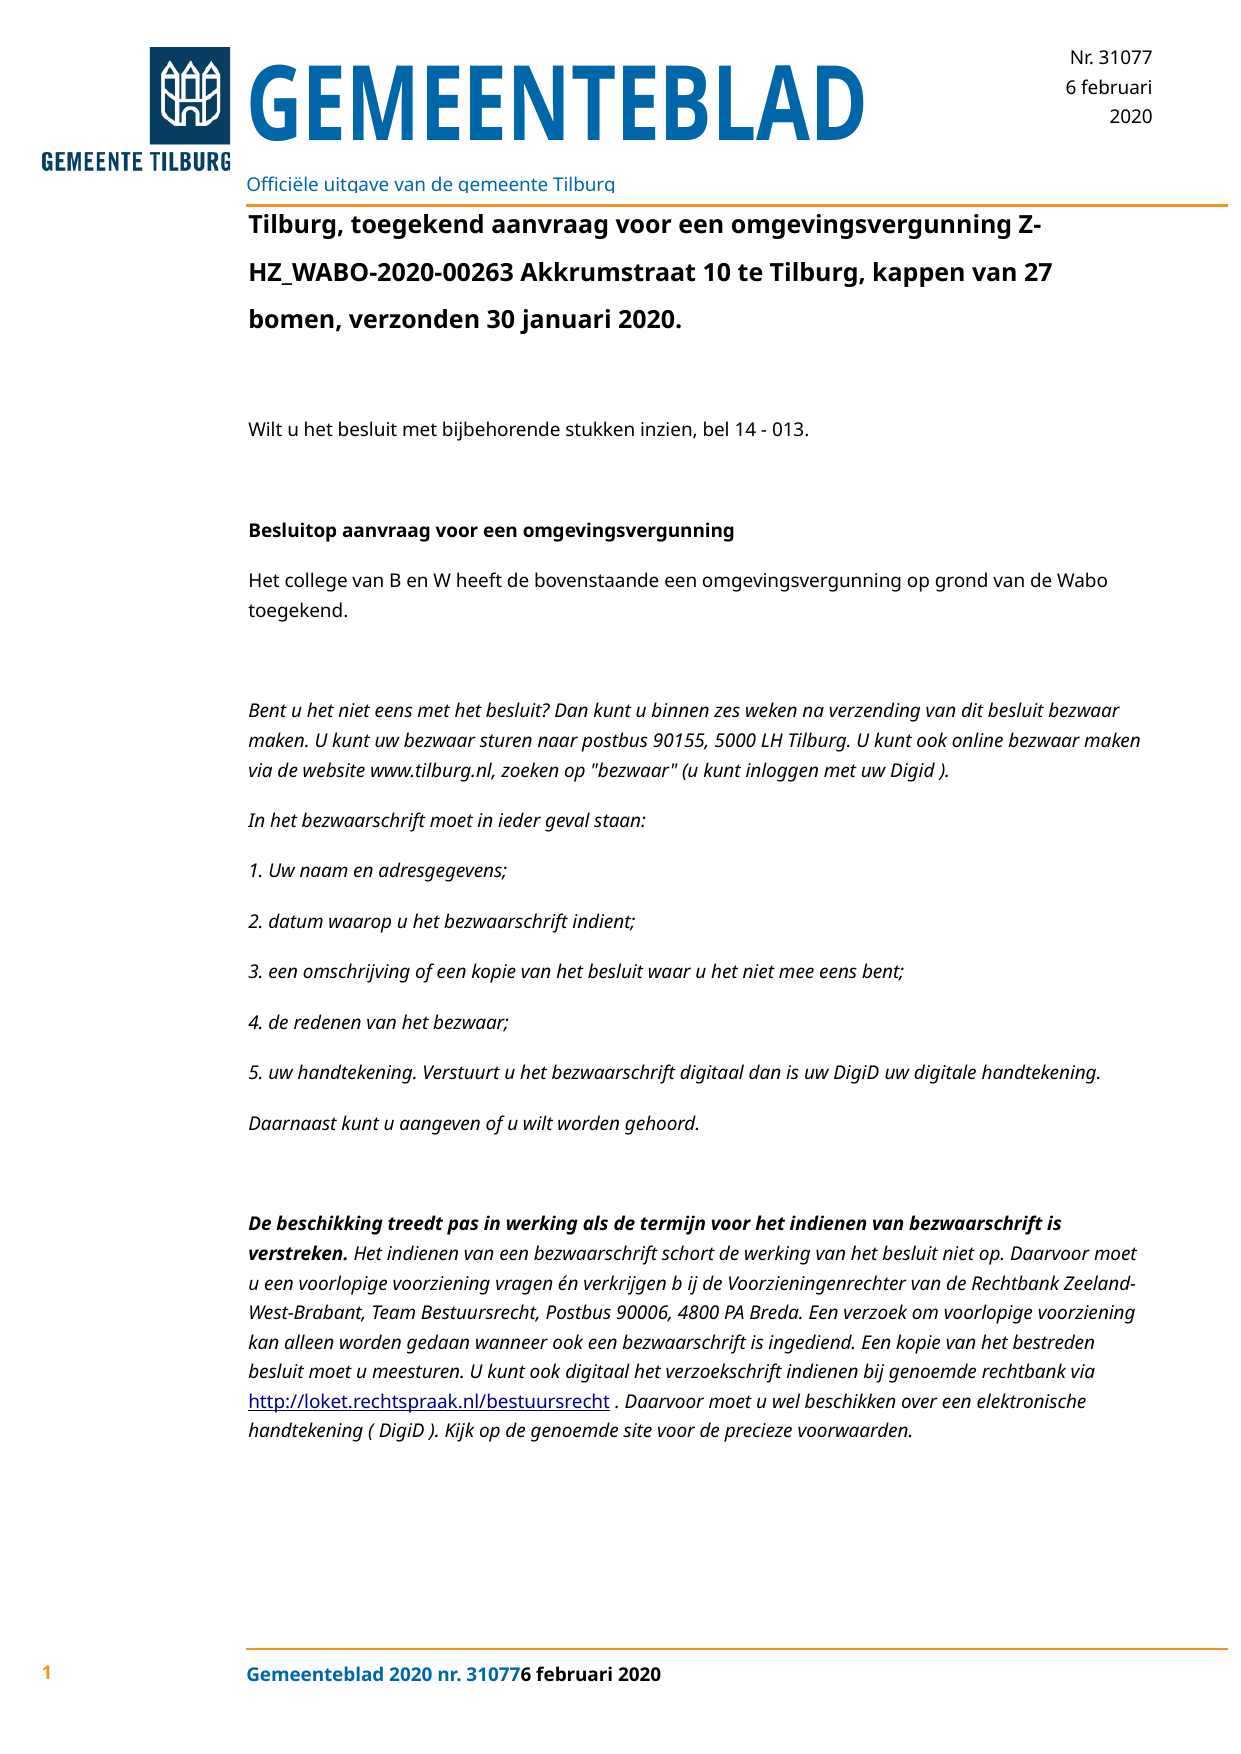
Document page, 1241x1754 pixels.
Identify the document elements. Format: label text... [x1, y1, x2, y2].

text 5. uw handtekening. Verstuurt u het bezwaarschrift digitaal dan is uw DigiD uw digitale handtekening. [248, 1059, 1152, 1085]
text Wilt u het besluit met bijbehorende stukken inzien, bel 14 - 013. [248, 416, 1152, 442]
text Het college van B en W heeft de bovenstaande een omgevingsvergunning op grond van de Wabo toegekend. [248, 567, 1152, 622]
text Besluitop aanvraag voor een omgevingsvergunning [248, 517, 1152, 542]
text Tilburg, toegekend aanvraag voor een omgevingsvergunning Z-HZ_WABO-2020-00263 Akkrumstraat 10 te Tilburg, kappen van 27 bomen, verzonden 30 januari 2020. [248, 207, 1152, 336]
text 3. een omschrijving of een kopie van het besluit waar u het niet mee eens bent; [248, 958, 1152, 984]
text De beschikking treedt pas in werking als de termijn voor het indienen van bezwaarschrift is verstreken. Het indienen van een bezwaarschrift schort de werking van het besluit niet op. Daarvoor moet u een voorlopige voorziening vragen én verkrijgen b ij de Voorzieningenrechter van de Rechtbank Zeeland-West-Brabant, Team Bestuursrecht, Postbus 90006, 4800 PA Breda. Een verzoek om voorlopige voorziening kan alleen worden gedaan wanneer ook een bezwaarschrift is ingediend. Een kopie van het bestreden besluit moet u meesturen. U kunt ook digitaal het verzoekschrift indienen bij genoemde rechtbank via http://loket.rechtspraak.nl/bestuursrecht . Daarvoor moet u wel beschikken over een elektronische handtekening ( DigiD ). Kijk op de genoemde site voor de precieze voorwaarden. [248, 1211, 1152, 1443]
text 2. datum waarop u het bezwaarschrift indient; [248, 908, 1152, 934]
text In het bezwaarschrift moet in ieder geval staan: [248, 807, 1152, 833]
text 1. Uw naam en adresgegevens; [248, 858, 1152, 883]
text Bent u het niet eens met het besluit? Dan kunt u binnen zes weken na verzending van dit besluit bezwaar maken. U kunt uw bezwaar sturen naar postbus 90155, 5000 LH Tilburg. U kunt ook online bezwaar maken via de website www.tilburg.nl, zoeken op "bezwaar" (u kunt inloggen met uw Digid ). [248, 698, 1152, 782]
picture [41, 47, 231, 172]
text Daarnaast kunt u aangeven of u wilt worden gehoord. [248, 1110, 1152, 1135]
text 4. de redenen van het bezwaar; [248, 1009, 1152, 1034]
